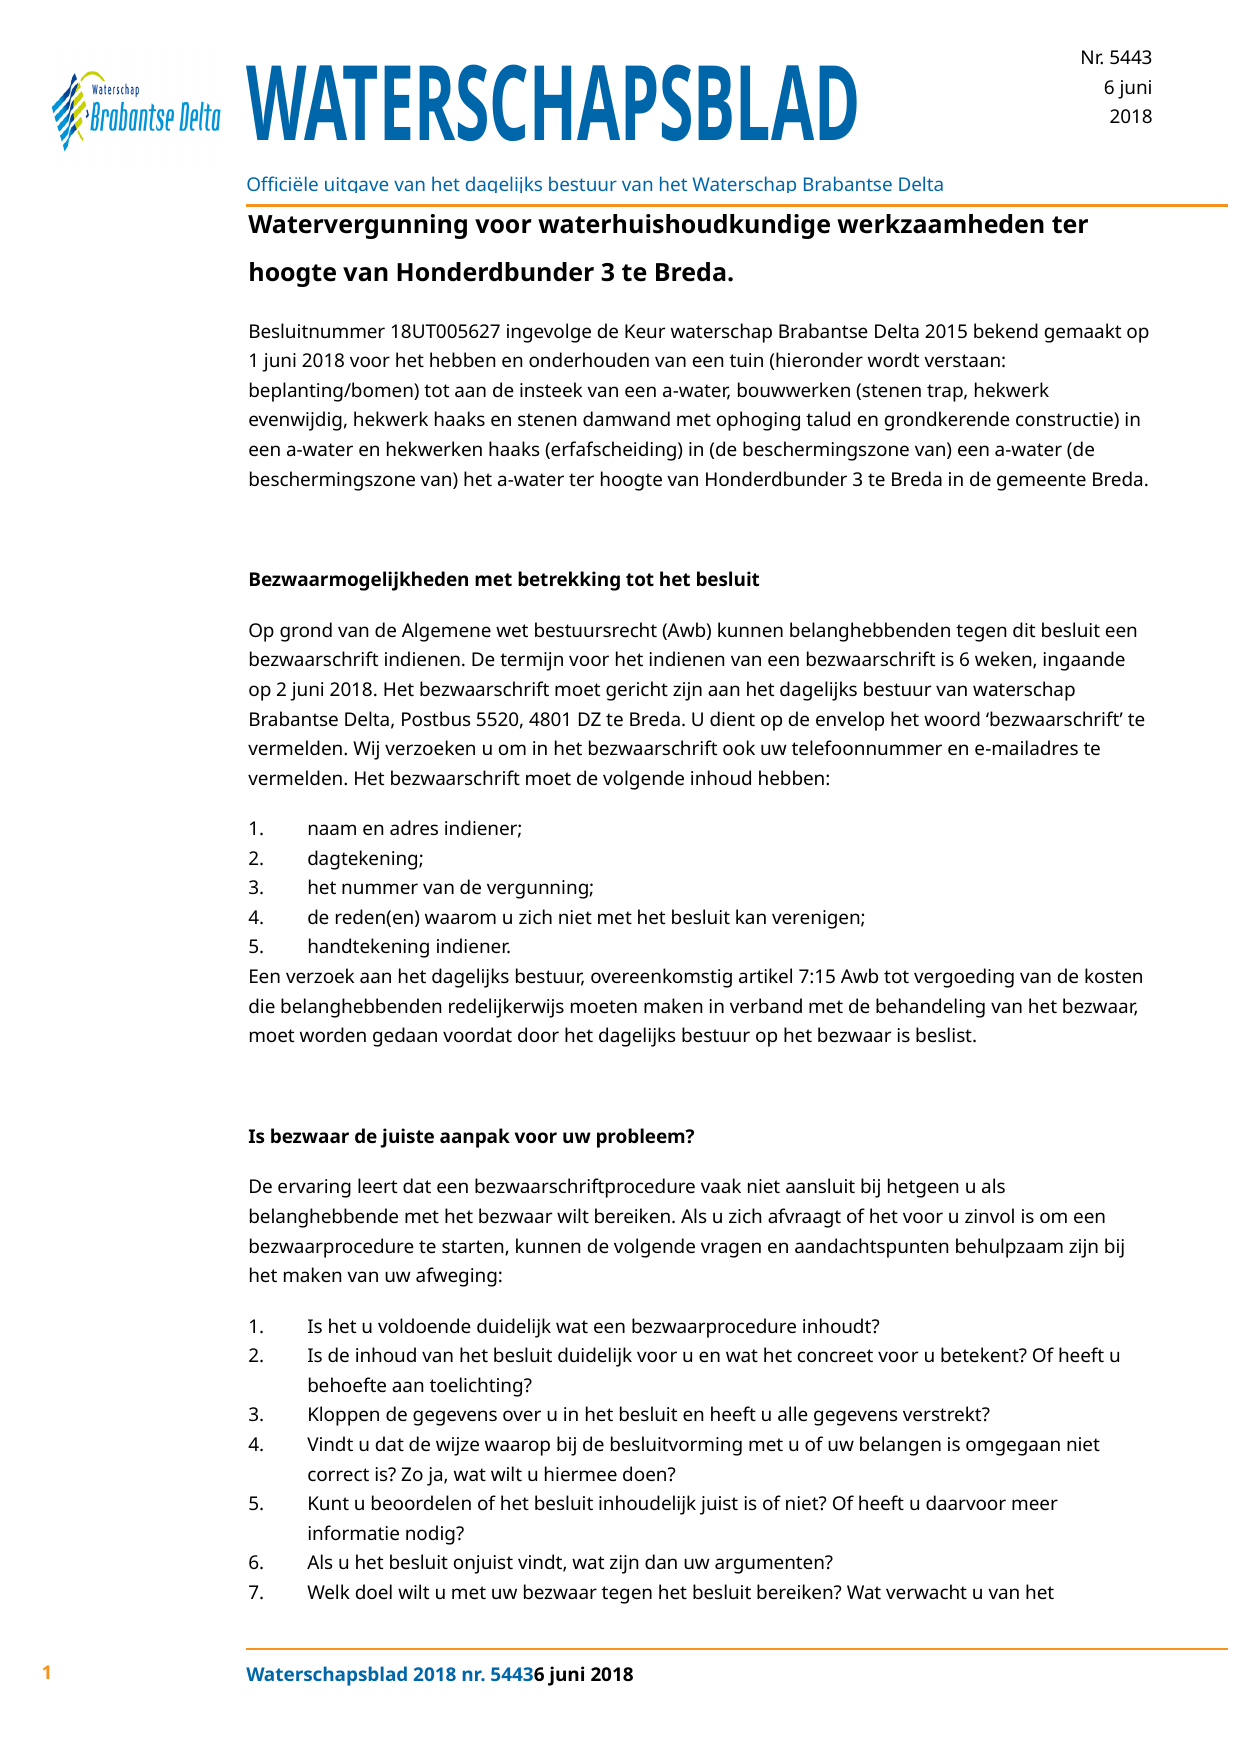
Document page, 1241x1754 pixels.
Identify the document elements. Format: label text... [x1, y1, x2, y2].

list Welk doel wilt u met uw bezwaar tegen het besluit bereiken? Wat verwacht u van het [248, 1579, 1152, 1605]
text Is bezwaar de juiste aanpak voor uw probleem? [248, 1123, 1152, 1149]
text Bezwaarmogelijkheden met betrekking tot het besluit [248, 567, 1152, 592]
list Kunt u beoordelen of het besluit inhoudelijk juist is of niet? Of heeft u daarvoor meer informatie nodig? [248, 1490, 1152, 1546]
picture [41, 47, 231, 172]
list Vindt u dat de wijze waarop bij de besluitvorming met u of uw belangen is omgegaan niet correct is? Zo ja, wat wilt u hiermee doen? [248, 1431, 1152, 1487]
list Als u het besluit onjuist vindt, wat zijn dan uw argumenten? [248, 1549, 1152, 1575]
list Is de inhoud van het besluit duidelijk voor u en wat het concreet voor u betekent? Of heeft u behoefte aan toelichting? [248, 1342, 1152, 1398]
list Kloppen de gegevens over u in het besluit en heeft u alle gegevens verstrekt? [248, 1402, 1152, 1427]
list de reden(en) waarom u zich niet met het besluit kan verenigen; [248, 904, 1152, 930]
text Watervergunning voor waterhuishoudkundige werkzaamheden ter hoogte van Honderdbunder 3 te Breda. [248, 207, 1152, 288]
list handtekening indiener. [248, 934, 1152, 959]
text Besluitnummer 18UT005627 ingevolge de Keur waterschap Brabantse Delta 2015 bekend gemaakt op 1 juni 2018 voor het hebben en onderhouden van een tuin (hieronder wordt verstaan: beplanting/bomen) tot aan de insteek van een a-water, bouwwerken (stenen trap, hekwerk evenwijdig, hekwerk haaks en stenen damwand met ophoging talud en grondkerende constructie) in een a-water en hekwerken haaks (erfafscheiding) in (de beschermingszone van) een a-water (de beschermingszone van) het a-water ter hoogte van Honderdbunder 3 te Breda in de gemeente Breda. [248, 318, 1152, 492]
text Op grond van de Algemene wet bestuursrecht (Awb) kunnen belanghebbenden tegen dit besluit een bezwaarschrift indienen. De termijn voor het indienen van een bezwaarschrift is 6 weken, ingaande op 2 juni 2018. Het bezwaarschrift moet gericht zijn aan het dagelijks bestuur van waterschap Brabantse Delta, Postbus 5520, 4801 DZ te Breda. U dient op de envelop het woord ‘bezwaarschrift’ te vermelden. Wij verzoeken u om in het bezwaarschrift ook uw telefoonnummer en e‑mailadres te vermelden. Het bezwaarschrift moet de volgende inhoud hebben: [248, 617, 1152, 791]
list het nummer van de vergunning; [248, 874, 1152, 900]
text Een verzoek aan het dagelijks bestuur, overeenkomstig artikel 7:15 Awb tot vergoeding van de kosten die belanghebbenden redelijkerwijs moeten maken in verband met de behandeling van het bezwaar, moet worden gedaan voordat door het dagelijks bestuur op het bezwaar is beslist. [248, 963, 1152, 1048]
text De ervaring leert dat een bezwaarschriftprocedure vaak niet aansluit bij hetgeen u als belanghebbende met het bezwaar wilt bereiken. Als u zich afvraagt of het voor u zinvol is om een bezwaarprocedure te starten, kunnen de volgende vragen en aandachtspunten behulpzaam zijn bij het maken van uw afweging: [248, 1174, 1152, 1288]
list dagtekening; [248, 845, 1152, 871]
list naam en adres indiener; [248, 815, 1152, 841]
list Is het u voldoende duidelijk wat een bezwaarprocedure inhoudt? [248, 1313, 1152, 1339]
